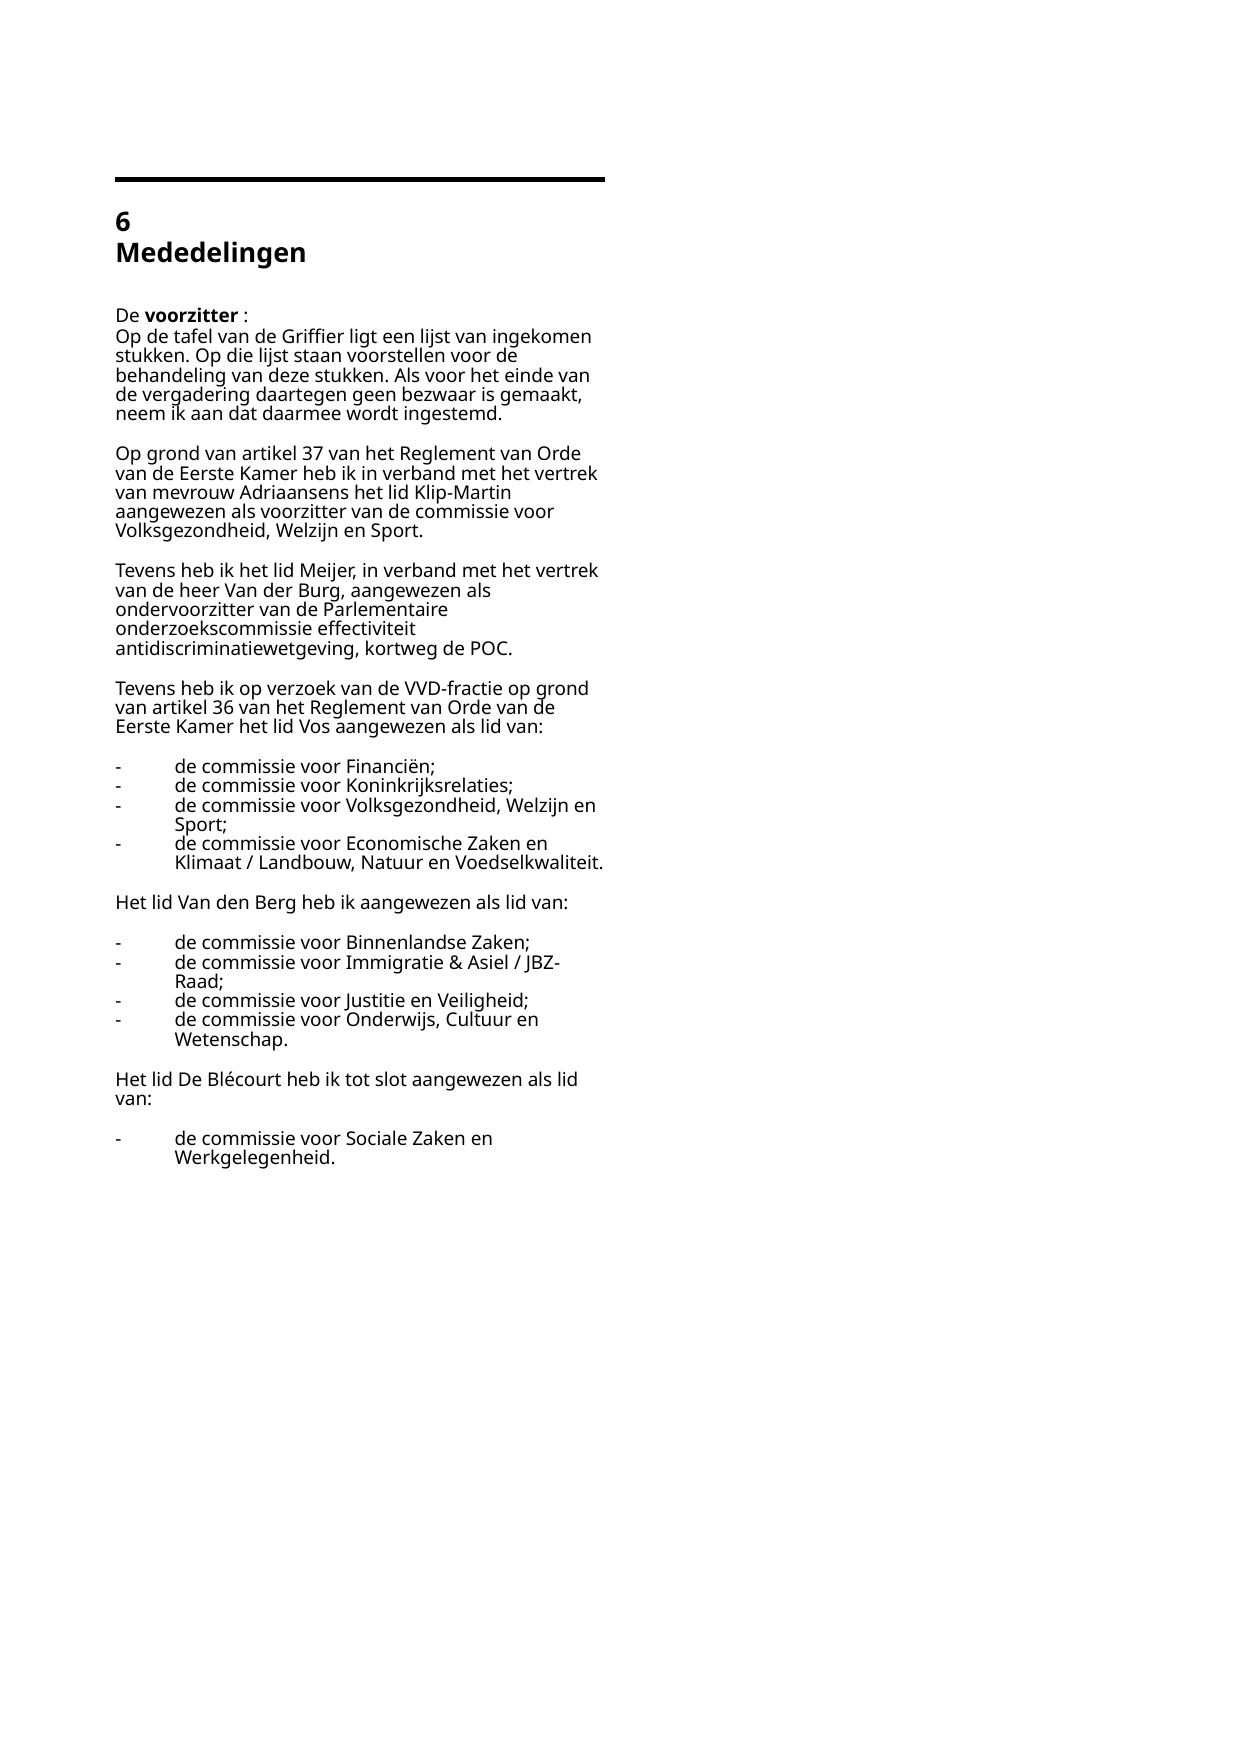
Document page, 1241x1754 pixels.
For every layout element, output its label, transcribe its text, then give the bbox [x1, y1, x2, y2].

list de commissie voor Justitie en Veiligheid; [115, 992, 605, 1011]
text 6 [115, 203, 605, 239]
text Tevens heb ik het lid Meijer, in verband met het vertrek van de heer Van der Burg, aangewezen als ondervoorzitter van de Parlementaire onderzoekscommissie effectiviteit antidiscriminatiewetgeving, kortweg de POC. [115, 562, 605, 659]
text Op grond van artikel 37 van het Reglement van Orde van de Eerste Kamer heb ik in verband met het vertrek van mevrouw Adriaansens het lid Klip-Martin aangewezen als voorzitter van de commissie voor Volksgezondheid, Welzijn en Sport. [115, 445, 605, 542]
list de commissie voor Koninkrijksrelaties; [115, 777, 605, 797]
list de commissie voor Binnenlandse Zaken; [115, 934, 605, 954]
text Mededelingen [115, 239, 605, 283]
text Het lid Van den Berg heb ik aangewezen als lid van: [115, 894, 605, 914]
text Tevens heb ik op verzoek van de VVD-fractie op grond van artikel 36 van het Reglement van Orde van de Eerste Kamer het lid Vos aangewezen als lid van: [115, 679, 605, 737]
text Op de tafel van de Griffier ligt een lijst van ingekomen stukken. Op die lijst staan voorstellen voor de behandeling van deze stukken. Als voor het einde van de vergadering daartegen geen bezwaar is gemaakt, neem ik aan dat daarmee wordt ingestemd. [115, 328, 605, 424]
list de commissie voor Economische Zaken en Klimaat / Landbouw, Natuur en Voedselkwaliteit. [115, 835, 605, 874]
list de commissie voor Onderwijs, Cultuur en Wetenschap. [115, 1011, 605, 1050]
text Het lid De Blécourt heb ik tot slot aangewezen als lid van: [115, 1071, 605, 1109]
list de commissie voor Sociale Zaken en Werkgelegenheid. [115, 1130, 605, 1168]
list de commissie voor Volksgezondheid, Welzijn en Sport; [115, 797, 605, 835]
list de commissie voor Immigratie & Asiel / JBZ-Raad; [115, 954, 605, 992]
text De voorzitter : [115, 302, 605, 328]
list de commissie voor Financiën; [115, 758, 605, 777]
